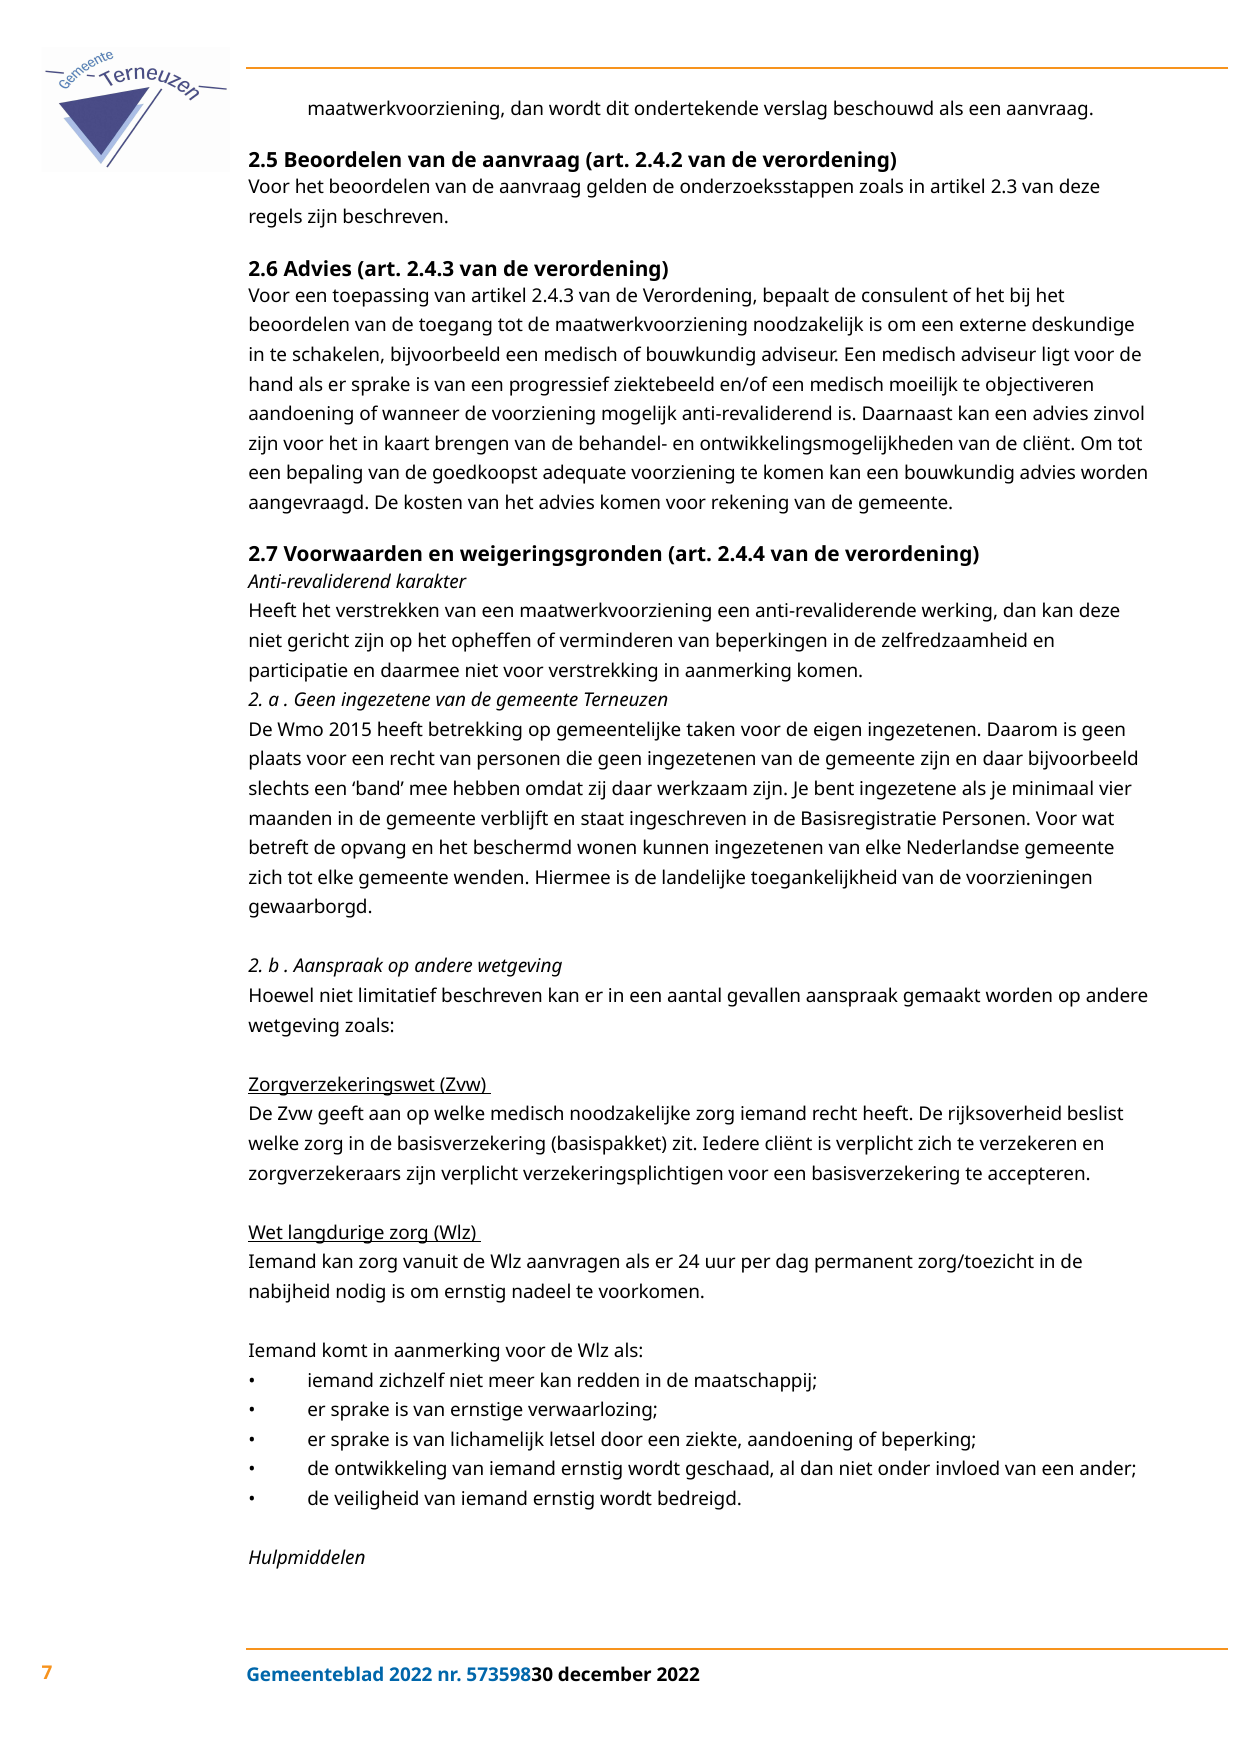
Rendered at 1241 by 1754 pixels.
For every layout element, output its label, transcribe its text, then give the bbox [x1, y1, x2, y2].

text Zorgverzekeringswet (Zvw) [248, 1071, 1152, 1097]
text Heeft het verstrekken van een maatwerkvoorziening een anti-revaliderende werking, dan kan deze niet gericht zijn op het opheffen of verminderen van beperkingen in de zelfredzaamheid en participatie en daarmee niet voor verstrekking in aanmerking komen. [248, 598, 1152, 682]
text Iemand komt in aanmerking voor de Wlz als: [248, 1337, 1152, 1363]
list er sprake is van lichamelijk letsel door een ziekte, aandoening of beperking; [248, 1426, 1152, 1452]
text De Wmo 2015 heeft betrekking op gemeentelijke taken voor de eigen ingezetenen. Daarom is geen plaats voor een recht van personen die geen ingezetenen van de gemeente zijn en daar bijvoorbeeld slechts een ‘band’ mee hebben omdat zij daar werkzaam zijn. Je bent ingezetene als je minimaal vier maanden in de gemeente verblijft en staat ingeschreven in de Basisregistratie Personen. Voor wat betreft de opvang en het beschermd wonen kunnen ingezetenen van elke Nederlandse gemeente zich tot elke gemeente wenden. Hiermee is de landelijke toegankelijkheid van de voorzieningen gewaarborgd. [248, 716, 1152, 919]
text Anti-revaliderend karakter [248, 568, 1152, 594]
list de veiligheid van iemand ernstig wordt bedreigd. [248, 1485, 1152, 1511]
text De Zvw geeft aan op welke medisch noodzakelijke zorg iemand recht heeft. De rijksoverheid beslist welke zorg in de basisverzekering (basispakket) zit. Iedere cliënt is verplicht zich te verzekeren en zorgverzekeraars zijn verplicht verzekeringsplichtigen voor een basisverzekering te accepteren. [248, 1101, 1152, 1185]
text Iemand kan zorg vanuit de Wlz aanvragen als er 24 uur per dag permanent zorg/toezicht in de nabijheid nodig is om ernstig nadeel te voorkomen. [248, 1248, 1152, 1304]
text 2. b . Aanspraak op andere wetgeving [248, 953, 1152, 978]
list er sprake is van ernstige verwaarlozing; [248, 1396, 1152, 1422]
text 2. a . Geen ingezetene van de gemeente Terneuzen [248, 686, 1152, 712]
text Hulpmiddelen [248, 1544, 1152, 1570]
list maatwerkvoorziening, dan wordt dit ondertekende verslag beschouwd als een aanvraag. [248, 95, 1152, 121]
text Wet langdurige zorg (Wlz) [248, 1219, 1152, 1244]
text Voor het beoordelen van de aanvraag gelden de onderzoeksstappen zoals in artikel 2.3 van deze regels zijn beschreven. [248, 174, 1152, 229]
text 2.7 Voorwaarden en weigeringsgronden (art. 2.4.4 van de verordening) [248, 539, 1152, 568]
text 2.5 Beoordelen van de aanvraag (art. 2.4.2 van de verordening) [248, 145, 1152, 174]
picture [41, 47, 231, 172]
text Hoewel niet limitatief beschreven kan er in een aantal gevallen aanspraak gemaakt worden op andere wetgeving zoals: [248, 982, 1152, 1037]
list de ontwikkeling van iemand ernstig wordt geschaad, al dan niet onder invloed van een ander; [248, 1456, 1152, 1481]
text 2.6 Advies (art. 2.4.3 van de verordening) [248, 254, 1152, 282]
list iemand zichzelf niet meer kan redden in de maatschappij; [248, 1367, 1152, 1392]
text Voor een toepassing van artikel 2.4.3 van de Verordening, bepaalt de consulent of het bij het beoordelen van de toegang tot de maatwerkvoorziening noodzakelijk is om een externe deskundige in te schakelen, bijvoorbeeld een medisch of bouwkundig adviseur. Een medisch adviseur ligt voor de hand als er sprake is van een progressief ziektebeeld en/of een medisch moeilijk te objectiveren aandoening of wanneer de voorziening mogelijk anti-revaliderend is. Daarnaast kan een advies zinvol zijn voor het in kaart brengen van de behandel- en ontwikkelingsmogelijkheden van de cliënt. Om tot een bepaling van de goedkoopst adequate voorziening te komen kan een bouwkundig advies worden aangevraagd. De kosten van het advies komen voor rekening van de gemeente. [248, 282, 1152, 515]
